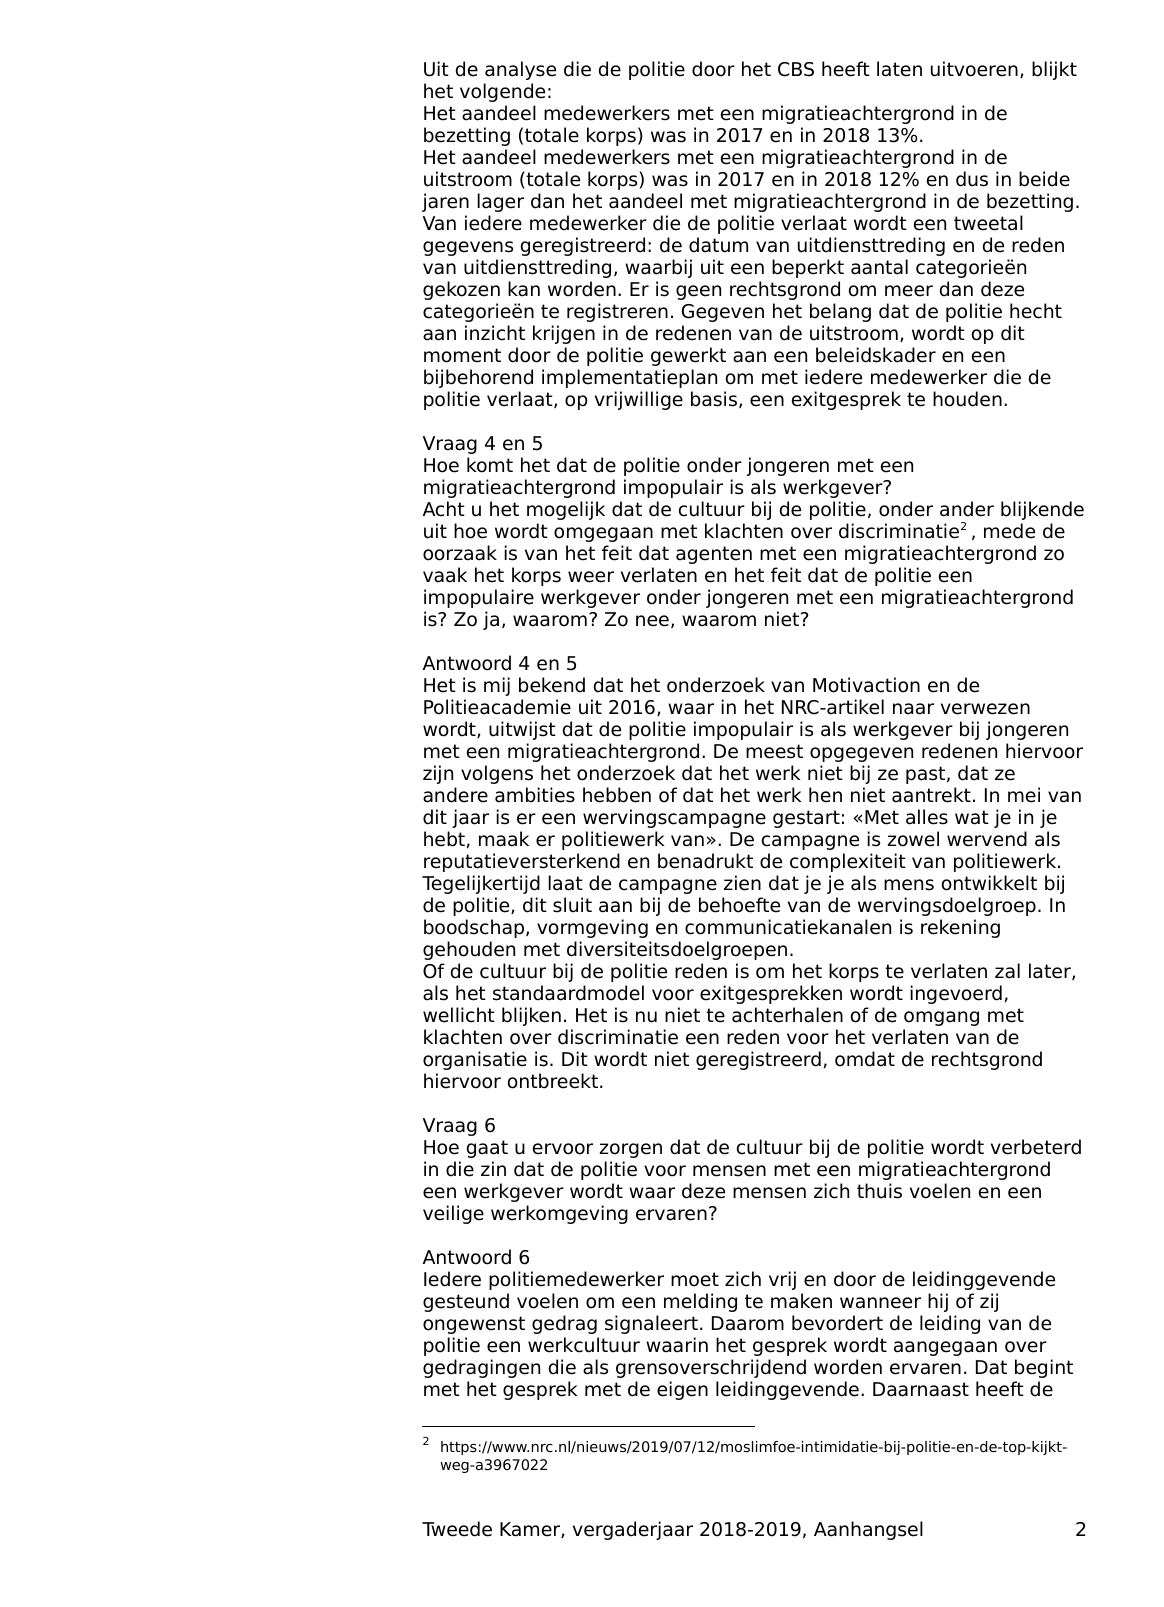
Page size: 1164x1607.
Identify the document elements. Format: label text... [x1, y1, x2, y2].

text Antwoord 4 en 5 [422, 653, 1087, 675]
text Acht u het mogelijk dat de cultuur bij de politie, onder ander blijkende uit hoe wordt omgegaan met klachten over discriminatie, mede de oorzaak is van het feit dat agenten met een migratieachtergrond zo vaak het korps weer verlaten en het feit dat de politie een impopulaire werkgever onder jongeren met een migratieachtergrond is? Zo ja, waarom? Zo nee, waarom niet? [422, 499, 1087, 631]
text Hoe gaat u ervoor zorgen dat de cultuur bij de politie wordt verbeterd in die zin dat de politie voor mensen met een migratieachtergrond een werkgever wordt waar deze mensen zich thuis voelen en een veilige werkomgeving ervaren? [422, 1137, 1087, 1224]
text Het aandeel medewerkers met een migratieachtergrond in de bezetting (totale korps) was in 2017 en in 2018 13%. [422, 103, 1087, 147]
text Het aandeel medewerkers met een migratieachtergrond in de uitstroom (totale korps) was in 2017 en in 2018 12% en dus in beide jaren lager dan het aandeel met migratieachtergrond in de bezetting. [422, 147, 1087, 213]
text Vraag 4 en 5 [422, 433, 1087, 455]
text Of de cultuur bij de politie reden is om het korps te verlaten zal later, als het standaardmodel voor exitgesprekken wordt ingevoerd, wellicht blijken. Het is nu niet te achterhalen of de omgang met klachten over discriminatie een reden voor het verlaten van de organisatie is. Dit wordt niet geregistreerd, omdat de rechtsgrond hiervoor ontbreekt. [422, 961, 1087, 1092]
text Vraag 6 [422, 1115, 1087, 1137]
text Antwoord 6 [422, 1247, 1087, 1269]
text Uit de analyse die de politie door het CBS heeft laten uitvoeren, blijkt het volgende: [422, 59, 1087, 103]
text https://www.nrc.nl/nieuws/2019/07/12/moslimfoe-intimidatie-bij-politie-en-de-top-kijkt-weg-a3967022 [422, 1435, 1087, 1474]
text Het is mij bekend dat het onderzoek van Motivaction en de Politieacademie uit 2016, waar in het NRC-artikel naar verwezen wordt, uitwijst dat de politie impopulair is als werkgever bij jongeren met een migratieachtergrond. De meest opgegeven redenen hiervoor zijn volgens het onderzoek dat het werk niet bij ze past, dat ze andere ambities hebben of dat het werk hen niet aantrekt. In mei van dit jaar is er een wervingscampagne gestart: «Met alles wat je in je hebt, maak er politiewerk van». De campagne is zowel wervend als reputatieversterkend en benadrukt de complexiteit van politiewerk. Tegelijkertijd laat de campagne zien dat je je als mens ontwikkelt bij de politie, dit sluit aan bij de behoefte van de wervingsdoelgroep. In boodschap, vormgeving en communicatiekanalen is rekening gehouden met diversiteitsdoelgroepen. [422, 675, 1087, 961]
text Van iedere medewerker die de politie verlaat wordt een tweetal gegevens geregistreerd: de datum van uitdiensttreding en de reden van uitdiensttreding, waarbij uit een beperkt aantal categorieën gekozen kan worden. Er is geen rechtsgrond om meer dan deze categorieën te registreren. Gegeven het belang dat de politie hecht aan inzicht krijgen in de redenen van de uitstroom, wordt op dit moment door de politie gewerkt aan een beleidskader en een bijbehorend implementatieplan om met iedere medewerker die de politie verlaat, op vrijwillige basis, een exitgesprek te houden. [422, 213, 1087, 411]
text Hoe komt het dat de politie onder jongeren met een migratieachtergrond impopulair is als werkgever? [422, 455, 1087, 499]
text Iedere politiemedewerker moet zich vrij en door de leidinggevende gesteund voelen om een melding te maken wanneer hij of zij ongewenst gedrag signaleert. Daarom bevordert de leiding van de politie een werkcultuur waarin het gesprek wordt aangegaan over gedragingen die als grensoverschrijdend worden ervaren. Dat begint met het gesprek met de eigen leidinggevende. Daarnaast heeft de [422, 1269, 1087, 1401]
